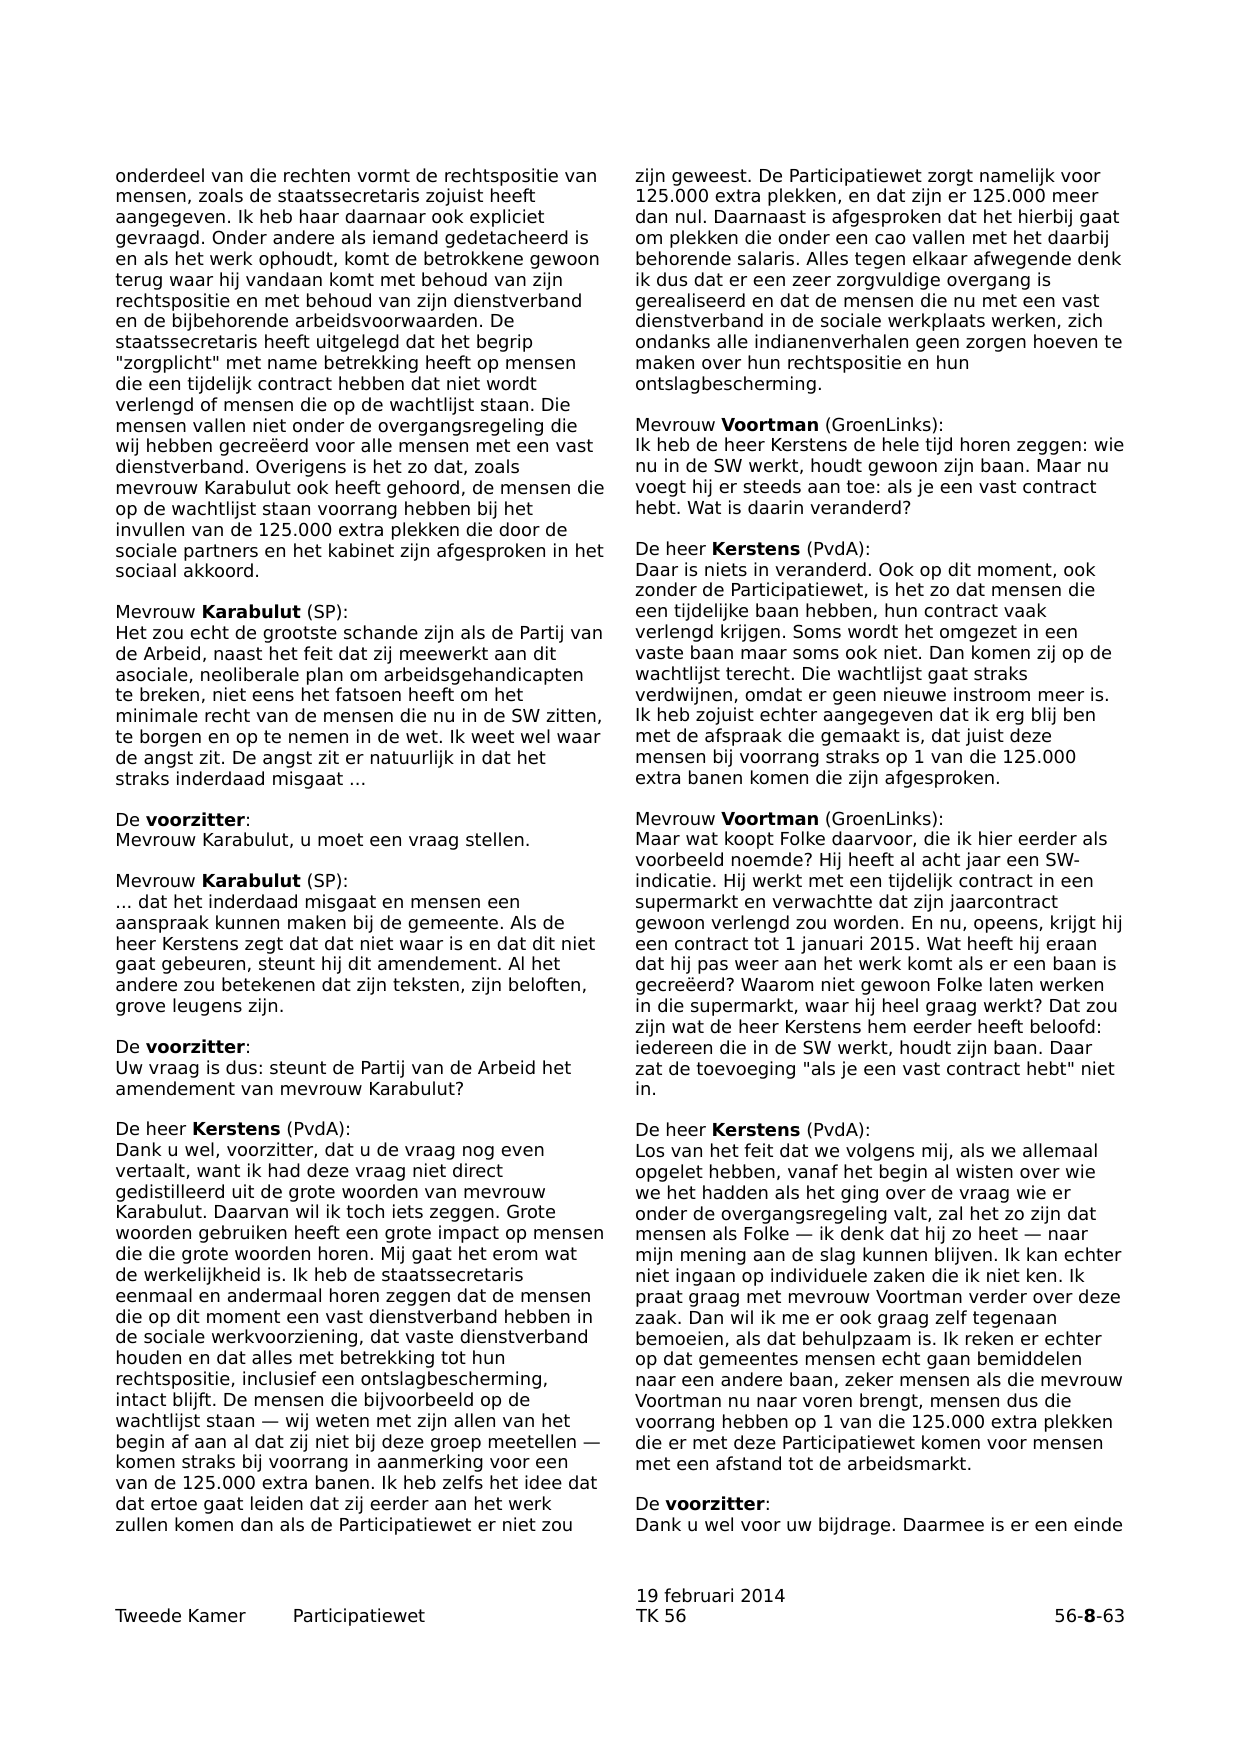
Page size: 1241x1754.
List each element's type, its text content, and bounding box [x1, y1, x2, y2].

text De heer Kerstens (PvdA): [115, 1119, 605, 1140]
text Mevrouw Karabulut, u moet een vraag stellen. [115, 830, 605, 851]
text De voorzitter: [115, 809, 605, 830]
text De heer Kerstens (PvdA): [635, 538, 1125, 559]
text Mevrouw Voortman (GroenLinks): [635, 414, 1125, 435]
text Mevrouw Karabulut (SP): [115, 871, 605, 892]
text Mevrouw Karabulut (SP): [115, 602, 605, 623]
text De voorzitter: [635, 1494, 1125, 1515]
text Dank u wel, voorzitter, dat u de vraag nog even vertaalt, want ik had deze vraag niet direct gedistilleerd uit de grote woorden van mevrouw Karabulut. Daarvan wil ik toch iets zeggen. Grote woorden gebruiken heeft een grote impact op mensen die die grote woorden horen. Mij gaat het erom wat de werkelijkheid is. Ik heb de staatssecretaris eenmaal en andermaal horen zeggen dat de mensen die op dit moment een vast dienstverband hebben in de sociale werkvoorziening, dat vaste dienstverband houden en dat alles met betrekking tot hun rechtspositie, inclusief een ontslagbescherming, intact blijft. De mensen die bijvoorbeeld op de wachtlijst staan — wij weten met zijn allen van het begin af aan al dat zij niet bij deze groep meetellen — komen straks bij voorrang in aanmerking voor een van de 125.000 extra banen. Ik heb zelfs het idee dat dat ertoe gaat leiden dat zij eerder aan het werk zullen komen dan als de Participatiewet er niet zou [115, 1140, 605, 1536]
text Daar is niets in veranderd. Ook op dit moment, ook zonder de Participatiewet, is het zo dat mensen die een tijdelijke baan hebben, hun contract vaak verlengd krijgen. Soms wordt het omgezet in een vaste baan maar soms ook niet. Dan komen zij op de wachtlijst terecht. Die wachtlijst gaat straks verdwijnen, omdat er geen nieuwe instroom meer is. Ik heb zojuist echter aangegeven dat ik erg blij ben met de afspraak die gemaakt is, dat juist deze mensen bij voorrang straks op 1 van die 125.000 extra banen komen die zijn afgesproken. [635, 559, 1125, 788]
text Ik heb de heer Kerstens de hele tijd horen zeggen: wie nu in de SW werkt, houdt gewoon zijn baan. Maar nu voegt hij er steeds aan toe: als je een vast contract hebt. Wat is daarin veranderd? [635, 435, 1125, 518]
text Het zou echt de grootste schande zijn als de Partij van de Arbeid, naast het feit dat zij meewerkt aan dit asociale, neoliberale plan om arbeidsgehandicapten te breken, niet eens het fatsoen heeft om het minimale recht van de mensen die nu in de SW zitten, te borgen en op te nemen in de wet. Ik weet wel waar de angst zit. De angst zit er natuurlijk in dat het straks inderdaad misgaat ... [115, 623, 605, 789]
text Uw vraag is dus: steunt de Partij van de Arbeid het amendement van mevrouw Karabulut? [115, 1057, 605, 1099]
text Dank u wel voor uw bijdrage. Daarmee is er een einde [635, 1515, 1125, 1536]
text Los van het feit dat we volgens mij, als we allemaal opgelet hebben, vanaf het begin al wisten over wie we het hadden als het ging over de vraag wie er onder de overgangsregeling valt, zal het zo zijn dat mensen als Folke — ik denk dat hij zo heet — naar mijn mening aan de slag kunnen blijven. Ik kan echter niet ingaan op individuele zaken die ik niet ken. Ik praat graag met mevrouw Voortman verder over deze zaak. Dan wil ik me er ook graag zelf tegenaan bemoeien, als dat behulpzaam is. Ik reken er echter op dat gemeentes mensen echt gaan bemiddelen naar een andere baan, zeker mensen als die mevrouw Voortman nu naar voren brengt, mensen dus die voorrang hebben op 1 van die 125.000 extra plekken die er met deze Participatiewet komen voor mensen met een afstand tot de arbeidsmarkt. [635, 1141, 1125, 1474]
text Mevrouw Voortman (GroenLinks): [635, 808, 1125, 829]
text Maar wat koopt Folke daarvoor, die ik hier eerder als voorbeeld noemde? Hij heeft al acht jaar een SW-indicatie. Hij werkt met een tijdelijk contract in een supermarkt en verwachtte dat zijn jaarcontract gewoon verlengd zou worden. En nu, opeens, krijgt hij een contract tot 1 januari 2015. Wat heeft hij eraan dat hij pas weer aan het werk komt als er een baan is gecreëerd? Waarom niet gewoon Folke laten werken in die supermarkt, waar hij heel graag werkt? Dat zou zijn wat de heer Kerstens hem eerder heeft beloofd: iedereen die in de SW werkt, houdt zijn baan. Daar zat de toevoeging "als je een vast contract hebt" niet in. [635, 829, 1125, 1100]
text ... dat het inderdaad misgaat en mensen een aanspraak kunnen maken bij de gemeente. Als de heer Kerstens zegt dat dat niet waar is en dat dit niet gaat gebeuren, steunt hij dit amendement. Al het andere zou betekenen dat zijn teksten, zijn beloften, grove leugens zijn. [115, 892, 605, 1017]
text De heer Kerstens (PvdA): [635, 1120, 1125, 1141]
text zijn geweest. De Participatiewet zorgt namelijk voor 125.000 extra plekken, en dat zijn er 125.000 meer dan nul. Daarnaast is afgesproken dat het hierbij gaat om plekken die onder een cao vallen met het daarbij behorende salaris. Alles tegen elkaar afwegende denk ik dus dat er een zeer zorgvuldige overgang is gerealiseerd en dat de mensen die nu met een vast dienstverband in de sociale werkplaats werken, zich ondanks alle indianenverhalen geen zorgen hoeven te maken over hun rechtspositie en hun ontslagbescherming. [635, 165, 1125, 394]
text onderdeel van die rechten vormt de rechtspositie van mensen, zoals de staatssecretaris zojuist heeft aangegeven. Ik heb haar daarnaar ook expliciet gevraagd. Onder andere als iemand gedetacheerd is en als het werk ophoudt, komt de betrokkene gewoon terug waar hij vandaan komt met behoud van zijn rechtspositie en met behoud van zijn dienstverband en de bijbehorende arbeidsvoorwaarden. De staatssecretaris heeft uitgelegd dat het begrip "zorgplicht" met name betrekking heeft op mensen die een tijdelijk contract hebben dat niet wordt verlengd of mensen die op de wachtlijst staan. Die mensen vallen niet onder de overgangsregeling die wij hebben gecreëerd voor alle mensen met een vast dienstverband. Overigens is het zo dat, zoals mevrouw Karabulut ook heeft gehoord, de mensen die op de wachtlijst staan voorrang hebben bij het invullen van de 125.000 extra plekken die door de sociale partners en het kabinet zijn afgesproken in het sociaal akkoord. [115, 165, 605, 582]
text De voorzitter: [115, 1037, 605, 1057]
